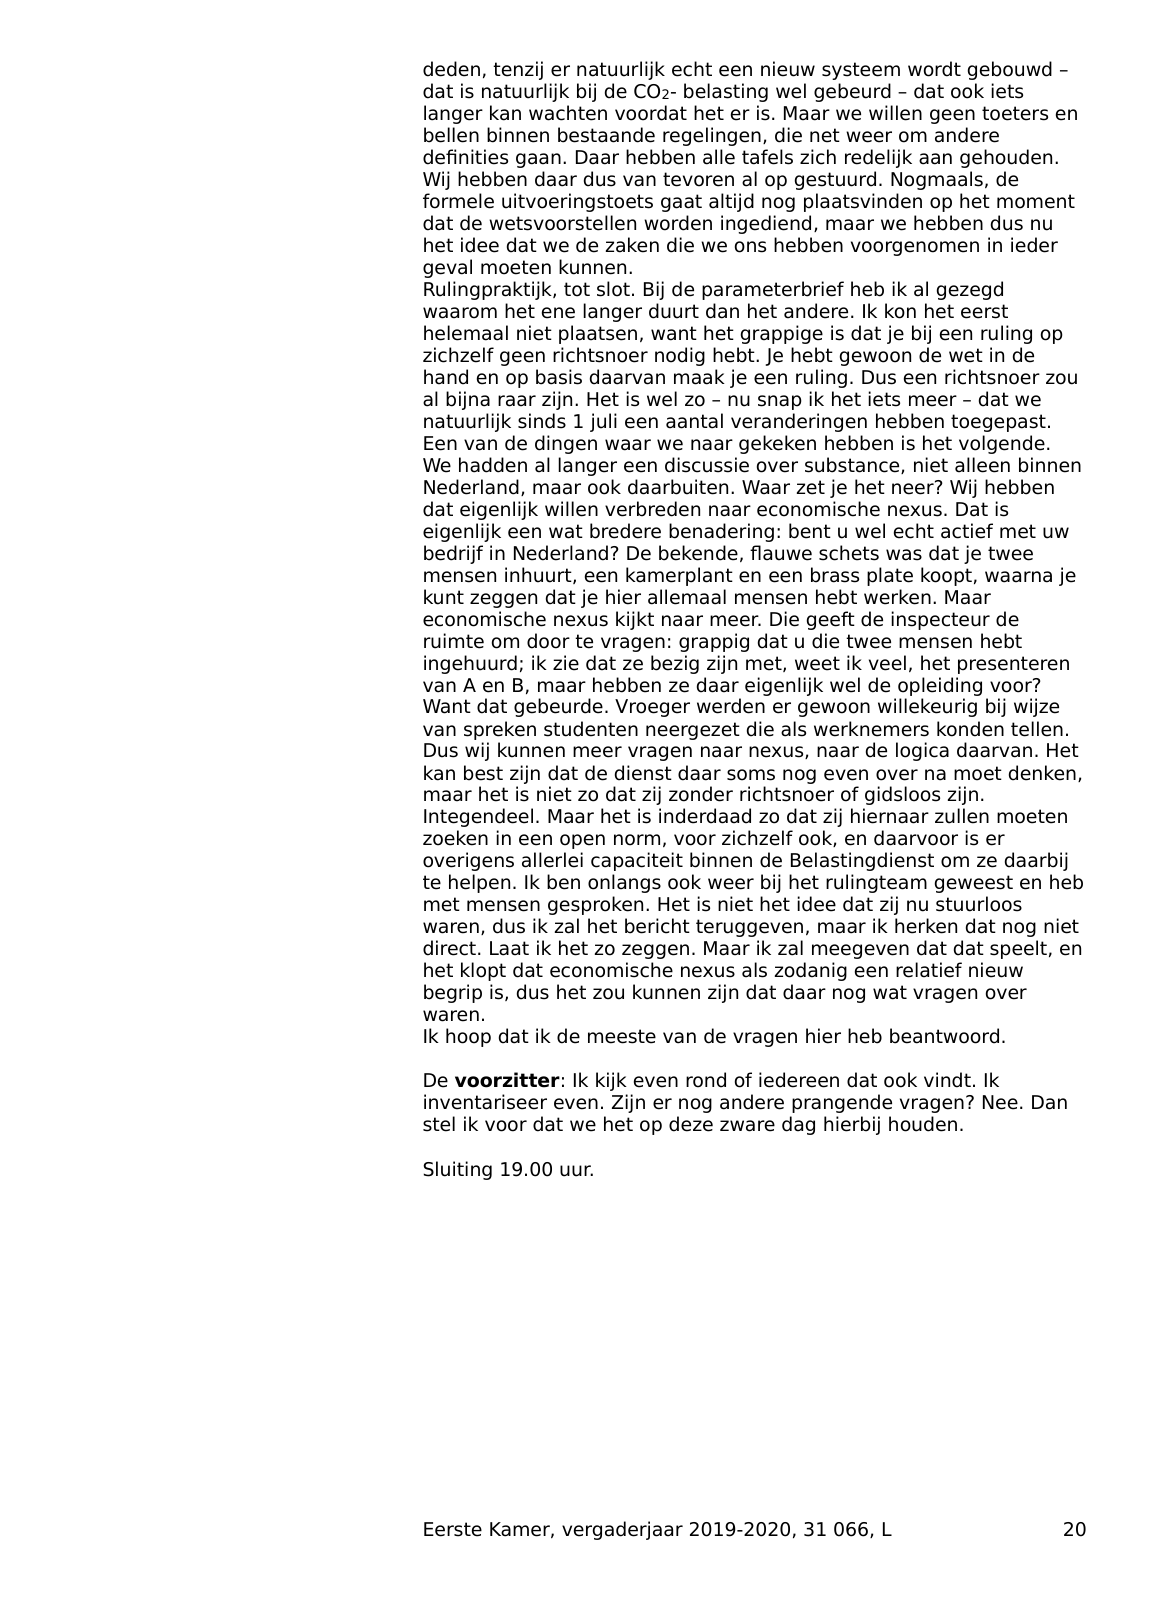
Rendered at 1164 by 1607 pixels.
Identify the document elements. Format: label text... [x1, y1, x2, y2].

text Sluiting 19.00 uur. [422, 1158, 1087, 1180]
text Rulingpraktijk, tot slot. Bij de parameterbrief heb ik al gezegd waarom het ene langer duurt dan het andere. Ik kon het eerst helemaal niet plaatsen, want het grappige is dat je bij een ruling op zichzelf geen richtsnoer nodig hebt. Je hebt gewoon de wet in de hand en op basis daarvan maak je een ruling. Dus een richtsnoer zou al bijna raar zijn. Het is wel zo – nu snap ik het iets meer – dat we natuurlijk sinds 1 juli een aantal veranderingen hebben toegepast. Een van de dingen waar we naar gekeken hebben is het volgende. We hadden al langer een discussie over substance, niet alleen binnen Nederland, maar ook daarbuiten. Waar zet je het neer? Wij hebben dat eigenlijk willen verbreden naar economische nexus. Dat is eigenlijk een wat bredere benadering: bent u wel echt actief met uw bedrijf in Nederland? De bekende, flauwe schets was dat je twee mensen inhuurt, een kamerplant en een brass plate koopt, waarna je kunt zeggen dat je hier allemaal mensen hebt werken. Maar economische nexus kijkt naar meer. Die geeft de inspecteur de ruimte om door te vragen: grappig dat u die twee mensen hebt ingehuurd; ik zie dat ze bezig zijn met, weet ik veel, het presenteren van A en B, maar hebben ze daar eigenlijk wel de opleiding voor? Want dat gebeurde. Vroeger werden er gewoon willekeurig bij wijze van spreken studenten neergezet die als werknemers konden tellen. Dus wij kunnen meer vragen naar nexus, naar de logica daarvan. Het kan best zijn dat de dienst daar soms nog even over na moet denken, maar het is niet zo dat zij zonder richtsnoer of gidsloos zijn. Integendeel. Maar het is inderdaad zo dat zij hiernaar zullen moeten zoeken in een open norm, voor zichzelf ook, en daarvoor is er overigens allerlei capaciteit binnen de Belastingdienst om ze daarbij te helpen. Ik ben onlangs ook weer bij het rulingteam geweest en heb met mensen gesproken. Het is niet het idee dat zij nu stuurloos waren, dus ik zal het bericht teruggeven, maar ik herken dat nog niet direct. Laat ik het zo zeggen. Maar ik zal meegeven dat dat speelt, en het klopt dat economische nexus als zodanig een relatief nieuw begrip is, dus het zou kunnen zijn dat daar nog wat vragen over waren. [422, 279, 1087, 1026]
text Ik hoop dat ik de meeste van de vragen hier heb beantwoord. [422, 1026, 1087, 1048]
text deden, tenzij er natuurlijk echt een nieuw systeem wordt gebouwd – dat is natuurlijk bij de CO2- belasting wel gebeurd – dat ook iets langer kan wachten voordat het er is. Maar we willen geen toeters en bellen binnen bestaande regelingen, die net weer om andere definities gaan. Daar hebben alle tafels zich redelijk aan gehouden. Wij hebben daar dus van tevoren al op gestuurd. Nogmaals, de formele uitvoeringstoets gaat altijd nog plaatsvinden op het moment dat de wetsvoorstellen worden ingediend, maar we hebben dus nu het idee dat we de zaken die we ons hebben voorgenomen in ieder geval moeten kunnen. [422, 59, 1087, 279]
text De voorzitter: Ik kijk even rond of iedereen dat ook vindt. Ik inventariseer even. Zijn er nog andere prangende vragen? Nee. Dan stel ik voor dat we het op deze zware dag hierbij houden. [422, 1070, 1087, 1136]
